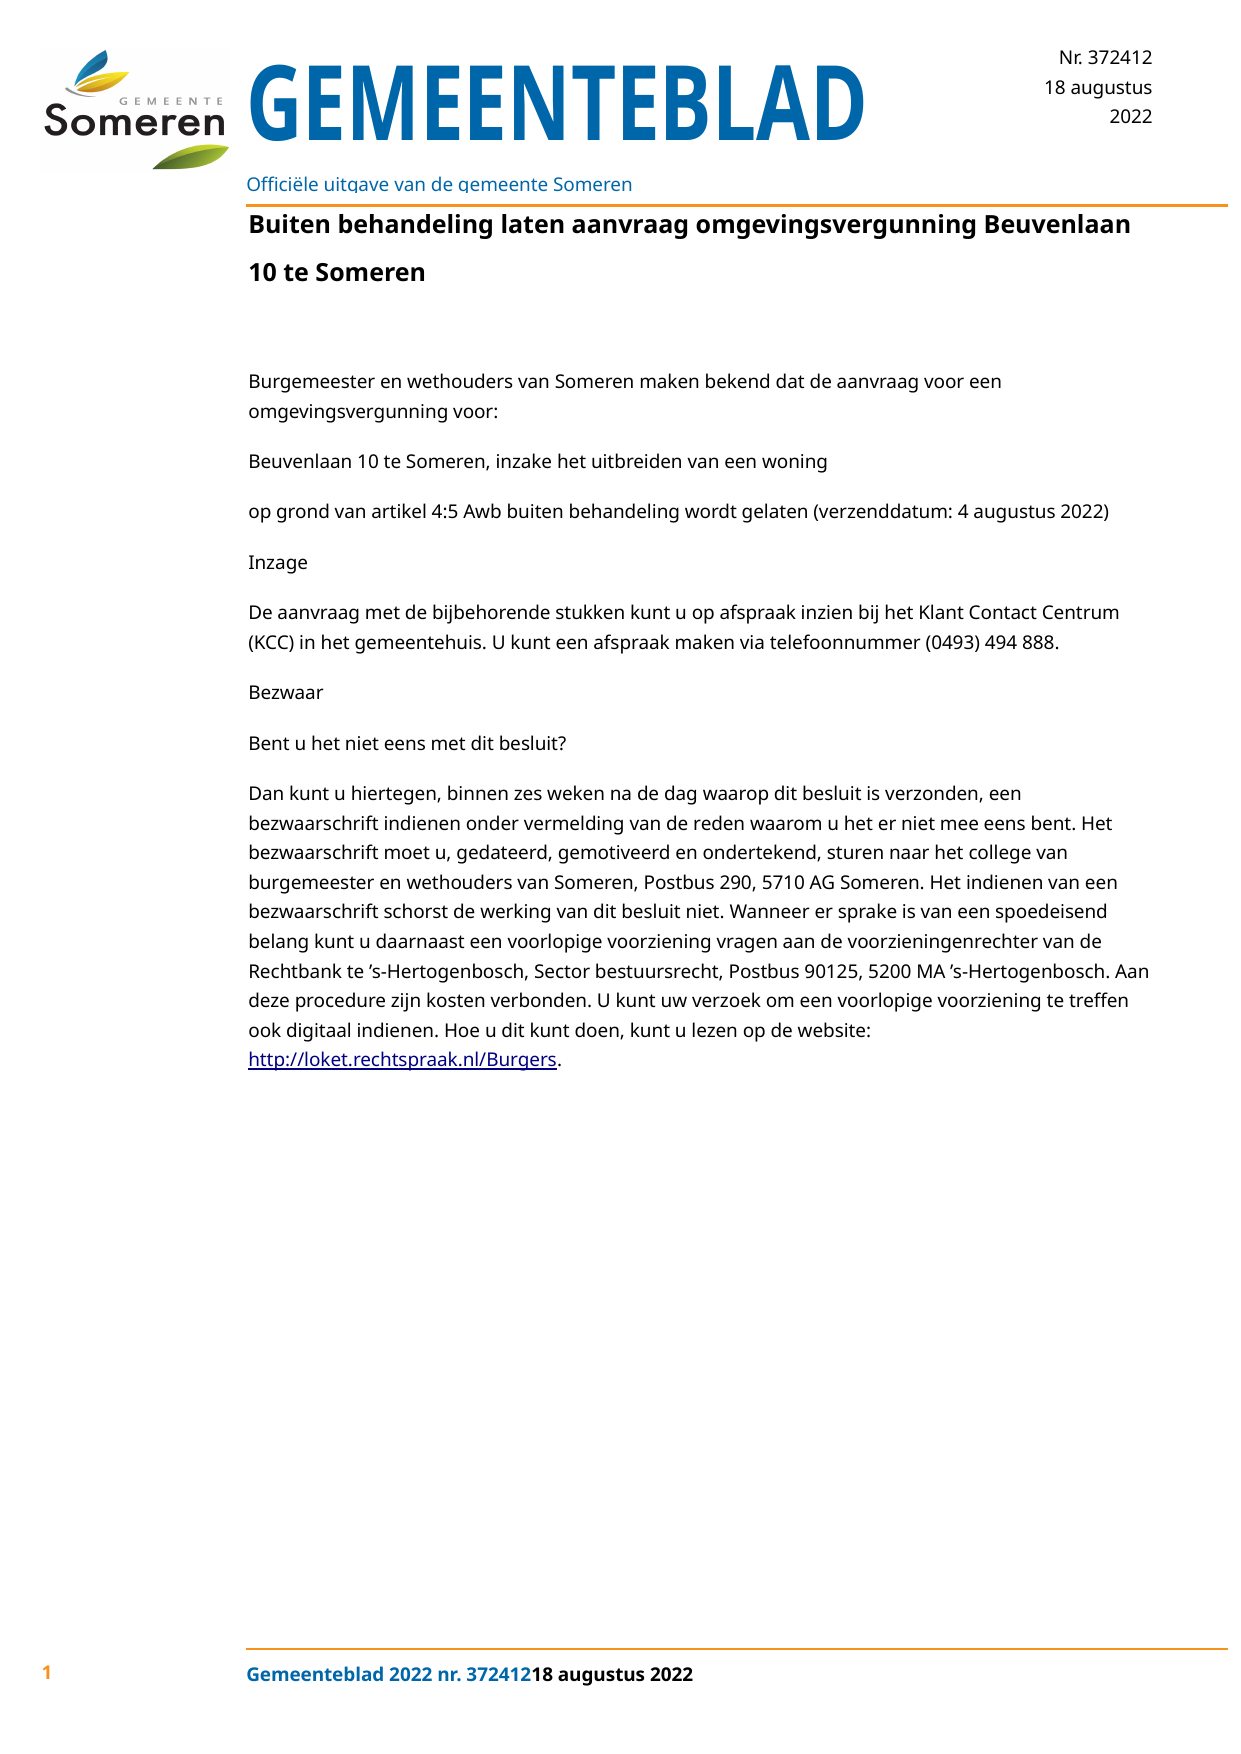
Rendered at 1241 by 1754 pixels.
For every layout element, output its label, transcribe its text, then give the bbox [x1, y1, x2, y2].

text Beuvenlaan 10 te Someren, inzake het uitbreiden van een woning [248, 448, 1152, 474]
picture [41, 47, 231, 172]
text Inzage [248, 549, 1152, 575]
text Bent u het niet eens met dit besluit? [248, 730, 1152, 756]
text Buiten behandeling laten aanvraag omgevingsvergunning Beuvenlaan 10 te Someren [248, 207, 1152, 288]
text Dan kunt u hiertegen, binnen zes weken na de dag waarop dit besluit is verzonden, een bezwaarschrift indienen onder vermelding van de reden waarom u het er niet mee eens bent. Het bezwaarschrift moet u, gedateerd, gemotiveerd en ondertekend, sturen naar het college van burgemeester en wethouders van Someren, Postbus 290, 5710 AG Someren. Het indienen van een bezwaarschrift schorst de werking van dit besluit niet. Wanneer er sprake is van een spoedeisend belang kunt u daarnaast een voorlopige voorziening vragen aan de voorzieningenrechter van de Rechtbank te ’s-Hertogenbosch, Sector bestuursrecht, Postbus 90125, 5200 MA ’s-Hertogenbosch. Aan deze procedure zijn kosten verbonden. U kunt uw verzoek om een voorlopige voorziening te treffen ook digitaal indienen. Hoe u dit kunt doen, kunt u lezen op de website: http://loket.rechtspraak.nl/Burgers. [248, 780, 1152, 1072]
text op grond van artikel 4:5 Awb buiten behandeling wordt gelaten (verzenddatum: 4 augustus 2022) [248, 499, 1152, 524]
text Burgemeester en wethouders van Someren maken bekend dat de aanvraag voor een omgevingsvergunning voor: [248, 368, 1152, 424]
text De aanvraag met de bijbehorende stukken kunt u op afspraak inzien bij het Klant Contact Centrum (KCC) in het gemeentehuis. U kunt een afspraak maken via telefoonnummer (0493) 494 888. [248, 599, 1152, 655]
text Bezwaar [248, 679, 1152, 705]
